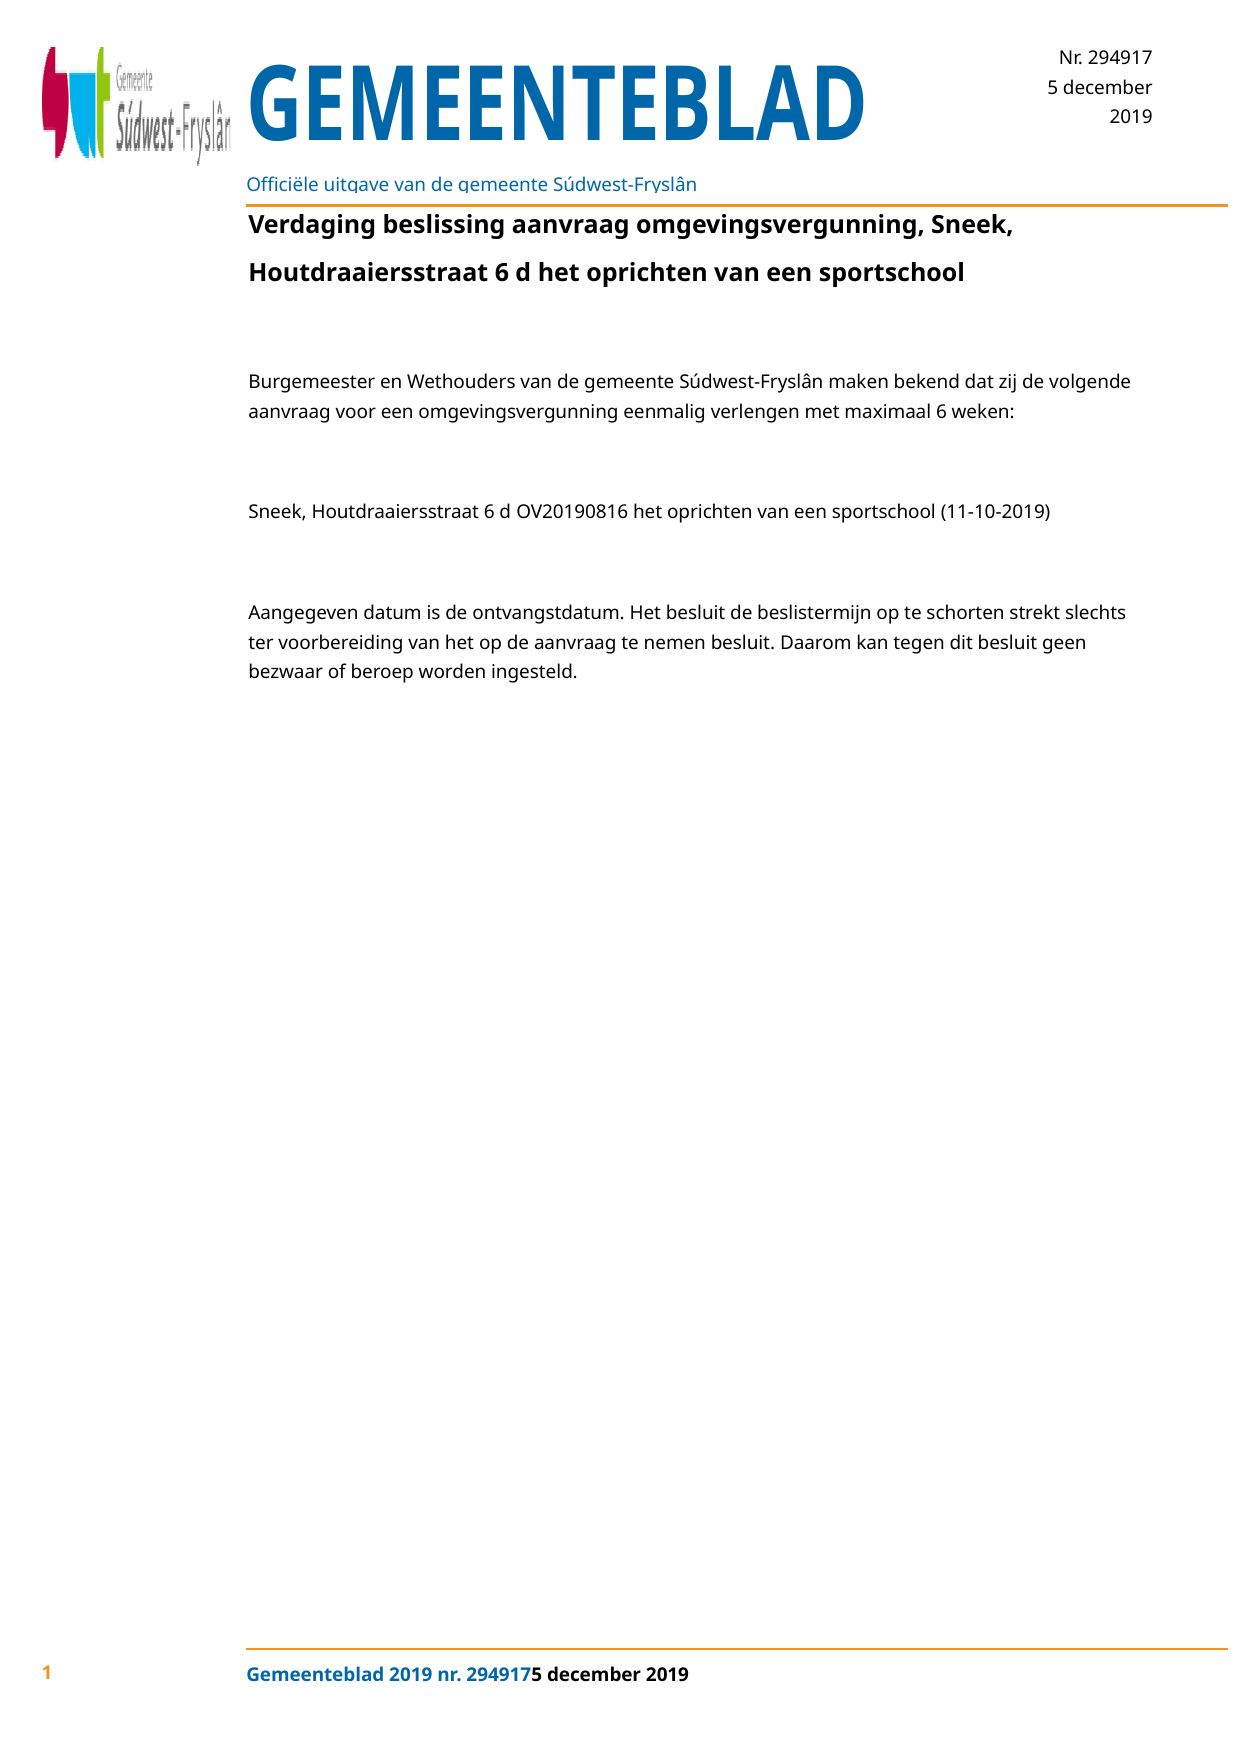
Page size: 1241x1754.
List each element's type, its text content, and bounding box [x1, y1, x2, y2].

text Verdaging beslissing aanvraag omgevingsvergunning, Sneek, Houtdraaiersstraat 6 d het oprichten van een sportschool [248, 207, 1152, 288]
text Sneek, Houtdraaiersstraat 6 d OV20190816 het oprichten van een sportschool (11-10-2019) [248, 499, 1152, 524]
picture [41, 47, 231, 172]
text Burgemeester en Wethouders van de gemeente Súdwest-Fryslân maken bekend dat zij de volgende aanvraag voor een omgevingsvergunning eenmalig verlengen met maximaal 6 weken: [248, 368, 1152, 424]
text Aangegeven datum is de ontvangstdatum. Het besluit de beslistermijn op te schorten strekt slechts ter voorbereiding van het op de aanvraag te nemen besluit. Daarom kan tegen dit besluit geen bezwaar of beroep worden ingesteld. [248, 599, 1152, 684]
